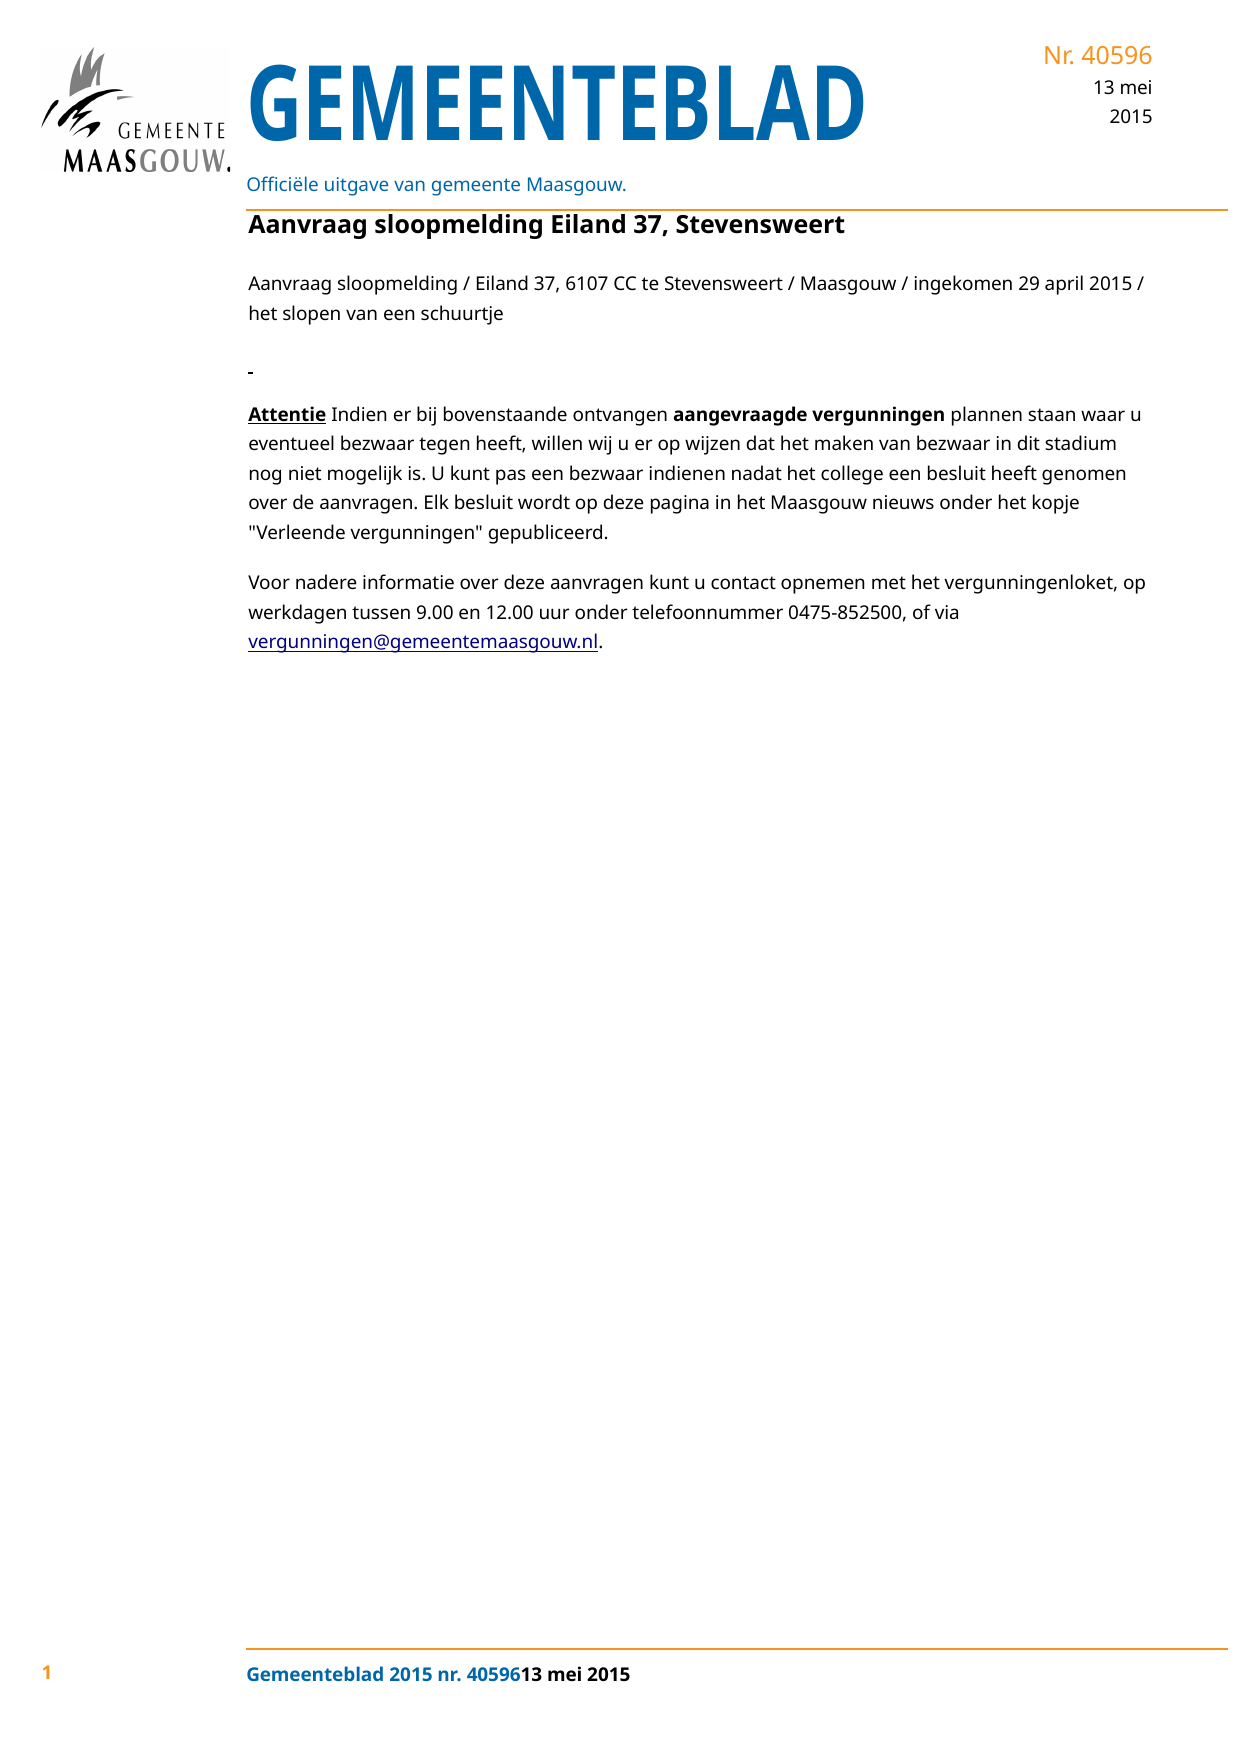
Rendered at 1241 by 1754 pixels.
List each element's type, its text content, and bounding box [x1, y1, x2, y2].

text Aanvraag sloopmelding Eiland 37, Stevensweert [248, 211, 1152, 241]
picture [41, 47, 231, 172]
text Attentie Indien er bij bovenstaande ontvangen aangevraagde vergunningen plannen staan waar u eventueel bezwaar tegen heeft, willen wij u er op wijzen dat het maken van bezwaar in dit stadium nog niet mogelijk is. U kunt pas een bezwaar indienen nadat het college een besluit heeft genomen over de aanvragen. Elk besluit wordt op deze pagina in het Maasgouw nieuws onder het kopje "Verleende vergunningen" gepubliceerd. [248, 401, 1152, 545]
text Aanvraag sloopmelding / Eiland 37, 6107 CC te Stevensweert / Maasgouw / ingekomen 29 april 2015 / het slopen van een schuurtje [248, 270, 1152, 326]
text Voor nadere informatie over deze aanvragen kunt u contact opnemen met het vergunningenloket, op werkdagen tussen 9.00 en 12.00 uur onder telefoonnummer 0475-852500, of via vergunningen@gemeentemaasgouw.nl. [248, 569, 1152, 654]
